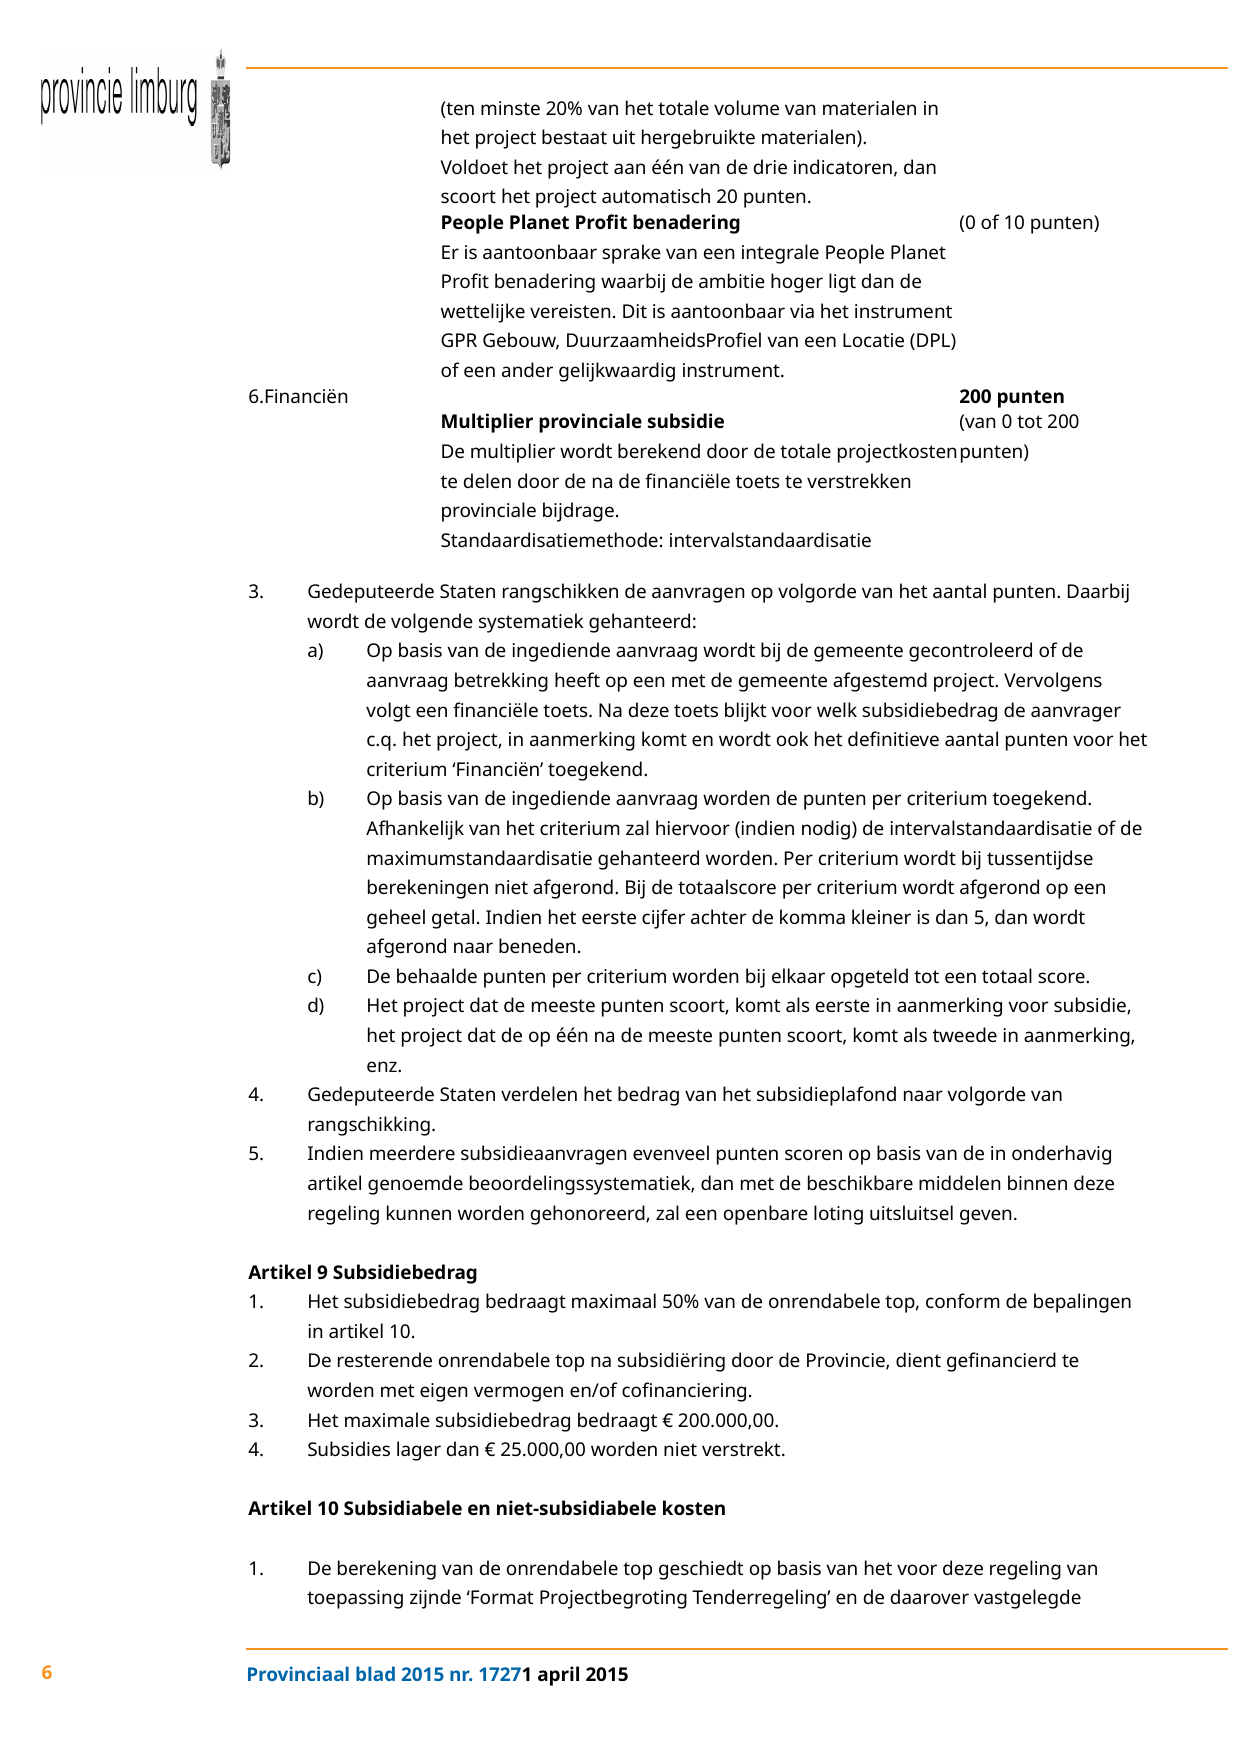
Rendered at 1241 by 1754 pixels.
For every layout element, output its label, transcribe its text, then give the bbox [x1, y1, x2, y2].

list Het subsidiebedrag bedraagt maximaal 50% van de onrendabele top, conform de bepalingen in artikel 10. [248, 1288, 1152, 1344]
table_cell [248, 95, 440, 209]
list Subsidies lager dan € 25.000,00 worden niet verstrekt. [248, 1436, 1152, 1462]
list Het project dat de meeste punten scoort, komt als eerste in aanmerking voor subsidie, het project dat de op één na de meeste punten scoort, komt als tweede in aanmerking, enz. [307, 993, 1152, 1077]
list Gedeputeerde Staten rangschikken de aanvragen op volgorde van het aantal punten. Daarbij wordt de volgende systematiek gehanteerd: [248, 578, 1152, 634]
table_cell [959, 95, 1152, 209]
list De berekening van de onrendabele top geschiedt op basis van het voor deze regeling van toepassing zijnde ‘Format Projectbegroting Tenderregeling’ en de daarover vastgelegde [248, 1555, 1152, 1610]
table_cell (0 of 10 punten) [959, 209, 1152, 383]
table_cell People Planet Profit benadering Er is aantoonbaar sprake van een integrale People Planet Profit benadering waarbij de ambitie hoger ligt dan de wettelijke vereisten. Dit is aantoonbaar via het instrument GPR Gebouw, DuurzaamheidsProfiel van een Locatie (DPL) of een ander gelijkwaardig instrument. [440, 209, 959, 383]
list Op basis van de ingediende aanvraag wordt bij de gemeente gecontroleerd of de aanvraag betrekking heeft op een met de gemeente afgestemd project. Vervolgens volgt een financiële toets. Na deze toets blijkt voor welk subsidiebedrag de aanvrager c.q. het project, in aanmerking komt en wordt ook het definitieve aantal punten voor het criterium ‘Financiën’ toegekend. [307, 638, 1152, 782]
table_cell 200 punten [959, 383, 1152, 409]
list Gedeputeerde Staten verdelen het bedrag van het subsidieplafond naar volgorde van rangschikking. [248, 1081, 1152, 1137]
list Het maximale subsidiebedrag bedraagt € 200.000,00. [248, 1407, 1152, 1432]
table_cell (ten minste 20% van het totale volume van materialen in het project bestaat uit hergebruikte materialen). Voldoet het project aan één van de drie indicatoren, dan scoort het project automatisch 20 punten. [440, 95, 959, 209]
table_cell [440, 383, 959, 409]
table_cell 6.Financiën [248, 383, 440, 409]
picture [41, 47, 231, 172]
list Indien meerdere subsidieaanvragen evenveel punten scoren op basis van de in onderhavig artikel genoemde beoordelingssystematiek, dan met de beschikbare middelen binnen deze regeling kunnen worden gehonoreerd, zal een openbare loting uitsluitsel geven. [248, 1141, 1152, 1225]
list Op basis van de ingediende aanvraag worden de punten per criterium toegekend. Afhankelijk van het criterium zal hiervoor (indien nodig) de intervalstandaardisatie of de maximumstandaardisatie gehanteerd worden. Per criterium wordt bij tussentijdse berekeningen niet afgerond. Bij de totaalscore per criterium wordt afgerond op een geheel getal. Indien het eerste cijfer achter de komma kleiner is dan 5, dan wordt afgerond naar beneden. [307, 786, 1152, 959]
table_cell [248, 209, 440, 383]
list De resterende onrendabele top na subsidiëring door de Provincie, dient gefinancierd te worden met eigen vermogen en/of cofinanciering. [248, 1348, 1152, 1403]
text Artikel 9 Subsidiebedrag [248, 1259, 1152, 1284]
text Artikel 10 Subsidiabele en niet-subsidiabele kosten [248, 1496, 1152, 1521]
table_cell Multiplier provinciale subsidie De multiplier wordt berekend door de totale projectkosten te delen door de na de financiële toets te verstrekken provinciale bijdrage. Standaardisatiemethode: intervalstandaardisatie [440, 409, 959, 553]
table_cell (van 0 tot 200 punten) [959, 409, 1152, 553]
table_cell [248, 409, 440, 553]
list De behaalde punten per criterium worden bij elkaar opgeteld tot een totaal score. [307, 963, 1152, 989]
